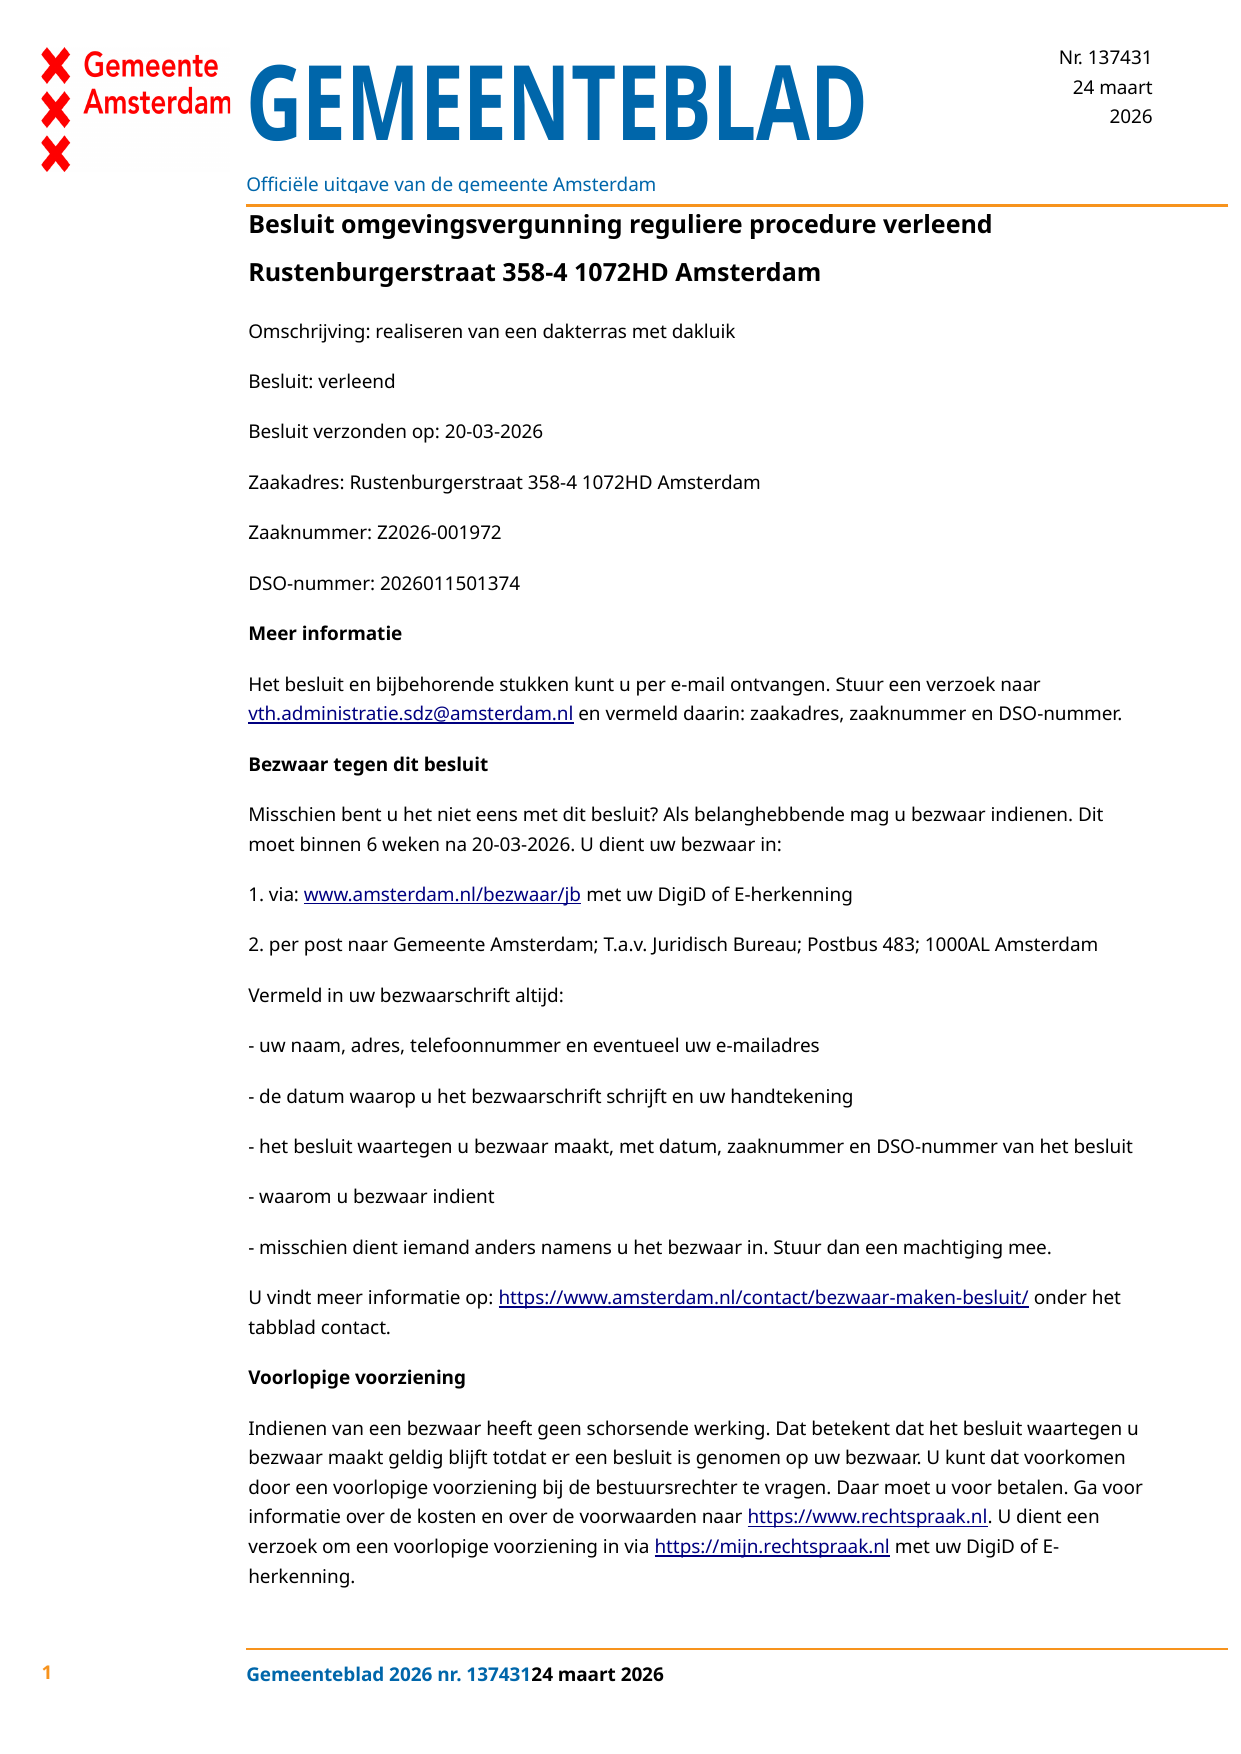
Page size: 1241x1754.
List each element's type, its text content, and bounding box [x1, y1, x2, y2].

text Besluit verzonden op: 20-03-2026 [248, 419, 1152, 444]
text Besluit: verleend [248, 368, 1152, 394]
text - misschien dient iemand anders namens u het bezwaar in. Stuur dan een machtiging mee. [248, 1234, 1152, 1260]
picture [41, 47, 231, 172]
text - uw naam, adres, telefoonnummer en eventueel uw e-mailadres [248, 1032, 1152, 1058]
text Vermeld in uw bezwaarschrift altijd: [248, 982, 1152, 1008]
text - waarom u bezwaar indient [248, 1184, 1152, 1209]
text 1. via: www.amsterdam.nl/bezwaar/jb met uw DigiD of E-herkenning [248, 881, 1152, 907]
text Indienen van een bezwaar heeft geen schorsende werking. Dat betekent dat het besluit waartegen u bezwaar maakt geldig blijft totdat er een besluit is genomen op uw bezwaar. U kunt dat voorkomen door een voorlopige voorziening bij de bestuursrechter te vragen. Daar moet u voor betalen. Ga voor informatie over de kosten en over de voorwaarden naar https://www.rechtspraak.nl. U dient een verzoek om een voorlopige voorziening in via https://mijn.rechtspraak.nl met uw DigiD of E-herkenning. [248, 1415, 1152, 1589]
text U vindt meer informatie op: https://www.amsterdam.nl/contact/bezwaar-maken-besluit/ onder het tabblad contact. [248, 1284, 1152, 1340]
text DSO-nummer: 2026011501374 [248, 570, 1152, 596]
text Het besluit en bijbehorende stukken kunt u per e-mail ontvangen. Stuur een verzoek naar vth.administratie.sdz@amsterdam.nl en vermeld daarin: zaakadres, zaaknummer en DSO-nummer. [248, 671, 1152, 726]
text - het besluit waartegen u bezwaar maakt, met datum, zaaknummer en DSO-nummer van het besluit [248, 1133, 1152, 1159]
text 2. per post naar Gemeente Amsterdam; T.a.v. Juridisch Bureau; Postbus 483; 1000AL Amsterdam [248, 932, 1152, 957]
text Meer informatie [248, 620, 1152, 646]
text Besluit omgevingsvergunning reguliere procedure verleend Rustenburgerstraat 358-4 1072HD Amsterdam [248, 207, 1152, 288]
text Bezwaar tegen dit besluit [248, 751, 1152, 777]
text Zaakadres: Rustenburgerstraat 358-4 1072HD Amsterdam [248, 469, 1152, 495]
text Misschien bent u het niet eens met dit besluit? Als belanghebbende mag u bezwaar indienen. Dit moet binnen 6 weken na 20-03-2026. U dient uw bezwaar in: [248, 801, 1152, 857]
text Voorlopige voorziening [248, 1364, 1152, 1390]
text Omschrijving: realiseren van een dakterras met dakluik [248, 318, 1152, 344]
text Zaaknummer: Z2026-001972 [248, 519, 1152, 545]
text - de datum waarop u het bezwaarschrift schrijft en uw handtekening [248, 1083, 1152, 1109]
